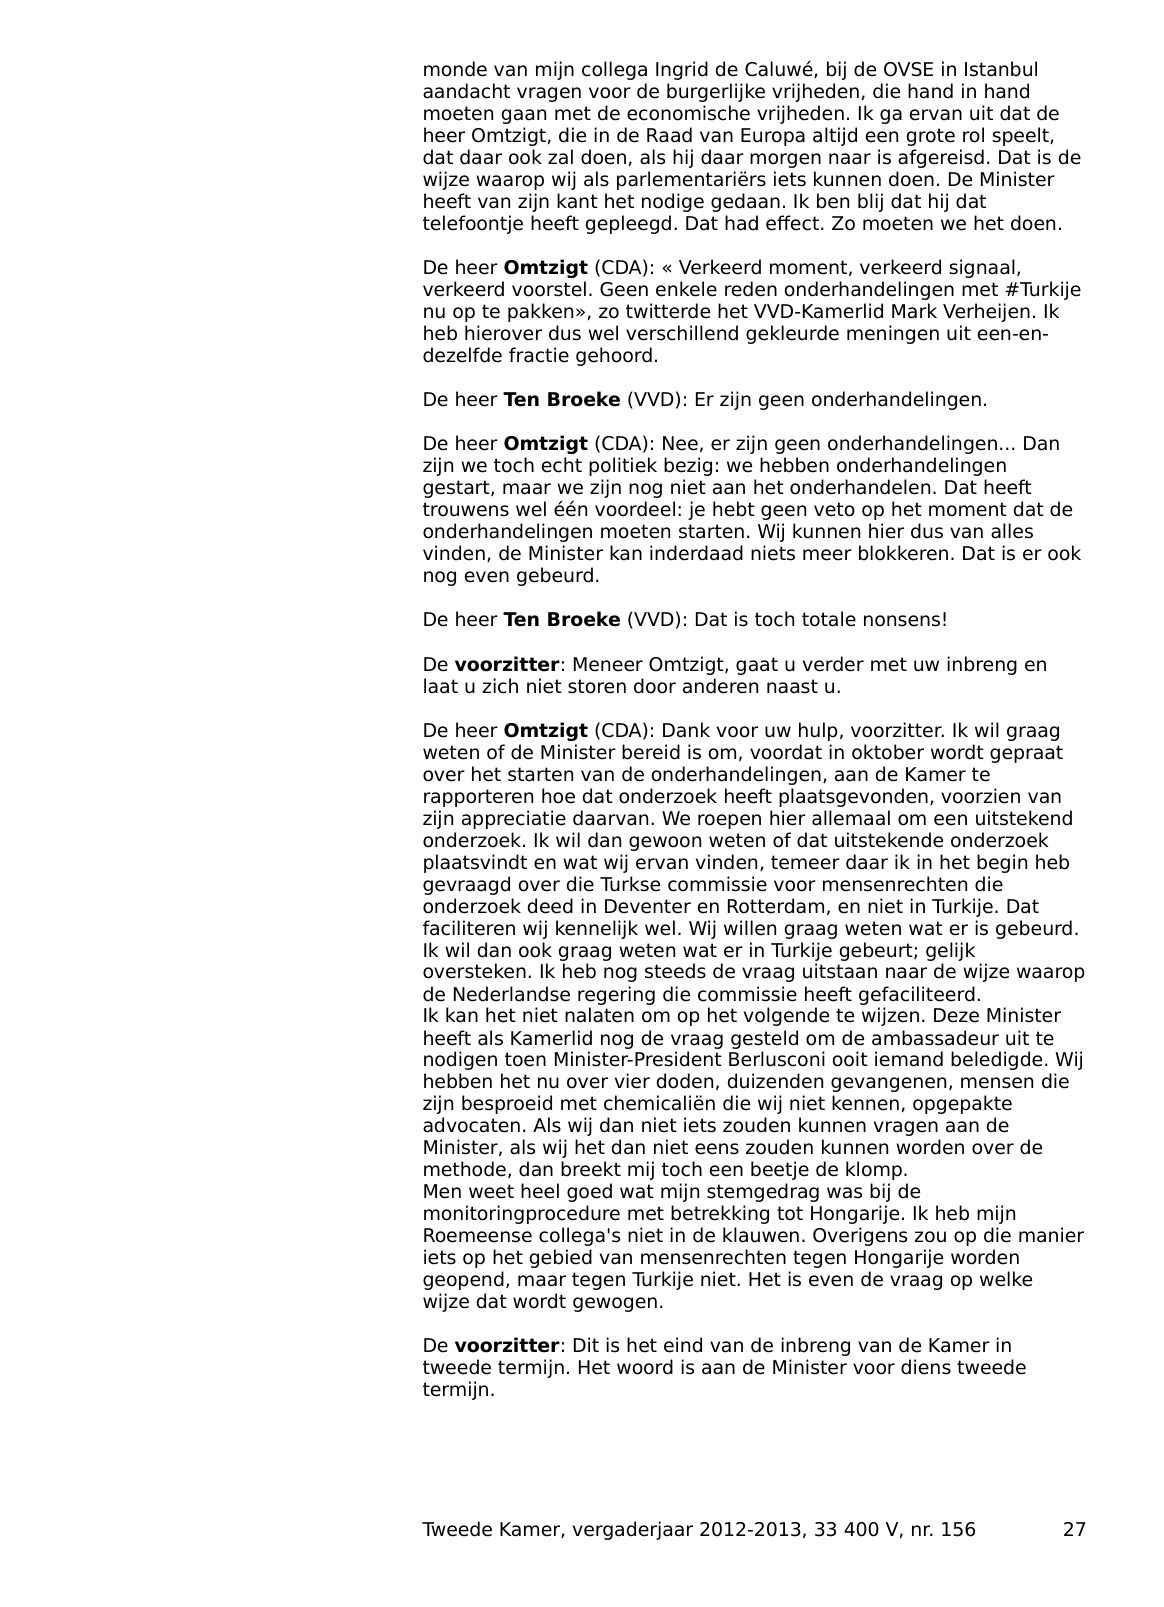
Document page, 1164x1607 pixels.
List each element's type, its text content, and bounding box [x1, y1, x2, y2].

text De heer Omtzigt (CDA): Nee, er zijn geen onderhandelingen... Dan zijn we toch echt politiek bezig: we hebben onderhandelingen gestart, maar we zijn nog niet aan het onderhandelen. Dat heeft trouwens wel één voordeel: je hebt geen veto op het moment dat de onderhandelingen moeten starten. Wij kunnen hier dus van alles vinden, de Minister kan inderdaad niets meer blokkeren. Dat is er ook nog even gebeurd. [422, 433, 1087, 587]
text Men weet heel goed wat mijn stemgedrag was bij de monitoringprocedure met betrekking tot Hongarije. Ik heb mijn Roemeense collega's niet in de klauwen. Overigens zou op die manier iets op het gebied van mensenrechten tegen Hongarije worden geopend, maar tegen Turkije niet. Het is even de vraag op welke wijze dat wordt gewogen. [422, 1181, 1087, 1313]
text De heer Omtzigt (CDA): Dank voor uw hulp, voorzitter. Ik wil graag weten of de Minister bereid is om, voordat in oktober wordt gepraat over het starten van de onderhandelingen, aan de Kamer te rapporteren hoe dat onderzoek heeft plaatsgevonden, voorzien van zijn appreciatie daarvan. We roepen hier allemaal om een uitstekend onderzoek. Ik wil dan gewoon weten of dat uitstekende onderzoek plaatsvindt en wat wij ervan vinden, temeer daar ik in het begin heb gevraagd over die Turkse commissie voor mensenrechten die onderzoek deed in Deventer en Rotterdam, en niet in Turkije. Dat faciliteren wij kennelijk wel. Wij willen graag weten wat er is gebeurd. Ik wil dan ook graag weten wat er in Turkije gebeurt; gelijk oversteken. Ik heb nog steeds de vraag uitstaan naar de wijze waarop de Nederlandse regering die commissie heeft gefaciliteerd. [422, 720, 1087, 1005]
text De voorzitter: Dit is het eind van de inbreng van de Kamer in tweede termijn. Het woord is aan de Minister voor diens tweede termijn. [422, 1335, 1087, 1401]
text De heer Ten Broeke (VVD): Er zijn geen onderhandelingen. [422, 389, 1087, 411]
text De voorzitter: Meneer Omtzigt, gaat u verder met uw inbreng en laat u zich niet storen door anderen naast u. [422, 653, 1087, 697]
text De heer Ten Broeke (VVD): Dat is toch totale nonsens! [422, 609, 1087, 631]
text monde van mijn collega Ingrid de Caluwé, bij de OVSE in Istanbul aandacht vragen voor de burgerlijke vrijheden, die hand in hand moeten gaan met de economische vrijheden. Ik ga ervan uit dat de heer Omtzigt, die in de Raad van Europa altijd een grote rol speelt, dat daar ook zal doen, als hij daar morgen naar is afgereisd. Dat is de wijze waarop wij als parlementariërs iets kunnen doen. De Minister heeft van zijn kant het nodige gedaan. Ik ben blij dat hij dat telefoontje heeft gepleegd. Dat had effect. Zo moeten we het doen. [422, 59, 1087, 235]
text Ik kan het niet nalaten om op het volgende te wijzen. Deze Minister heeft als Kamerlid nog de vraag gesteld om de ambassadeur uit te nodigen toen Minister-President Berlusconi ooit iemand beledigde. Wij hebben het nu over vier doden, duizenden gevangenen, mensen die zijn besproeid met chemicaliën die wij niet kennen, opgepakte advocaten. Als wij dan niet iets zouden kunnen vragen aan de Minister, als wij het dan niet eens zouden kunnen worden over de methode, dan breekt mij toch een beetje de klomp. [422, 1005, 1087, 1181]
text De heer Omtzigt (CDA): « Verkeerd moment, verkeerd signaal, verkeerd voorstel. Geen enkele reden onderhandelingen met #Turkije nu op te pakken», zo twitterde het VVD-Kamerlid Mark Verheijen. Ik heb hierover dus wel verschillend gekleurde meningen uit een-en-dezelfde fractie gehoord. [422, 257, 1087, 367]
